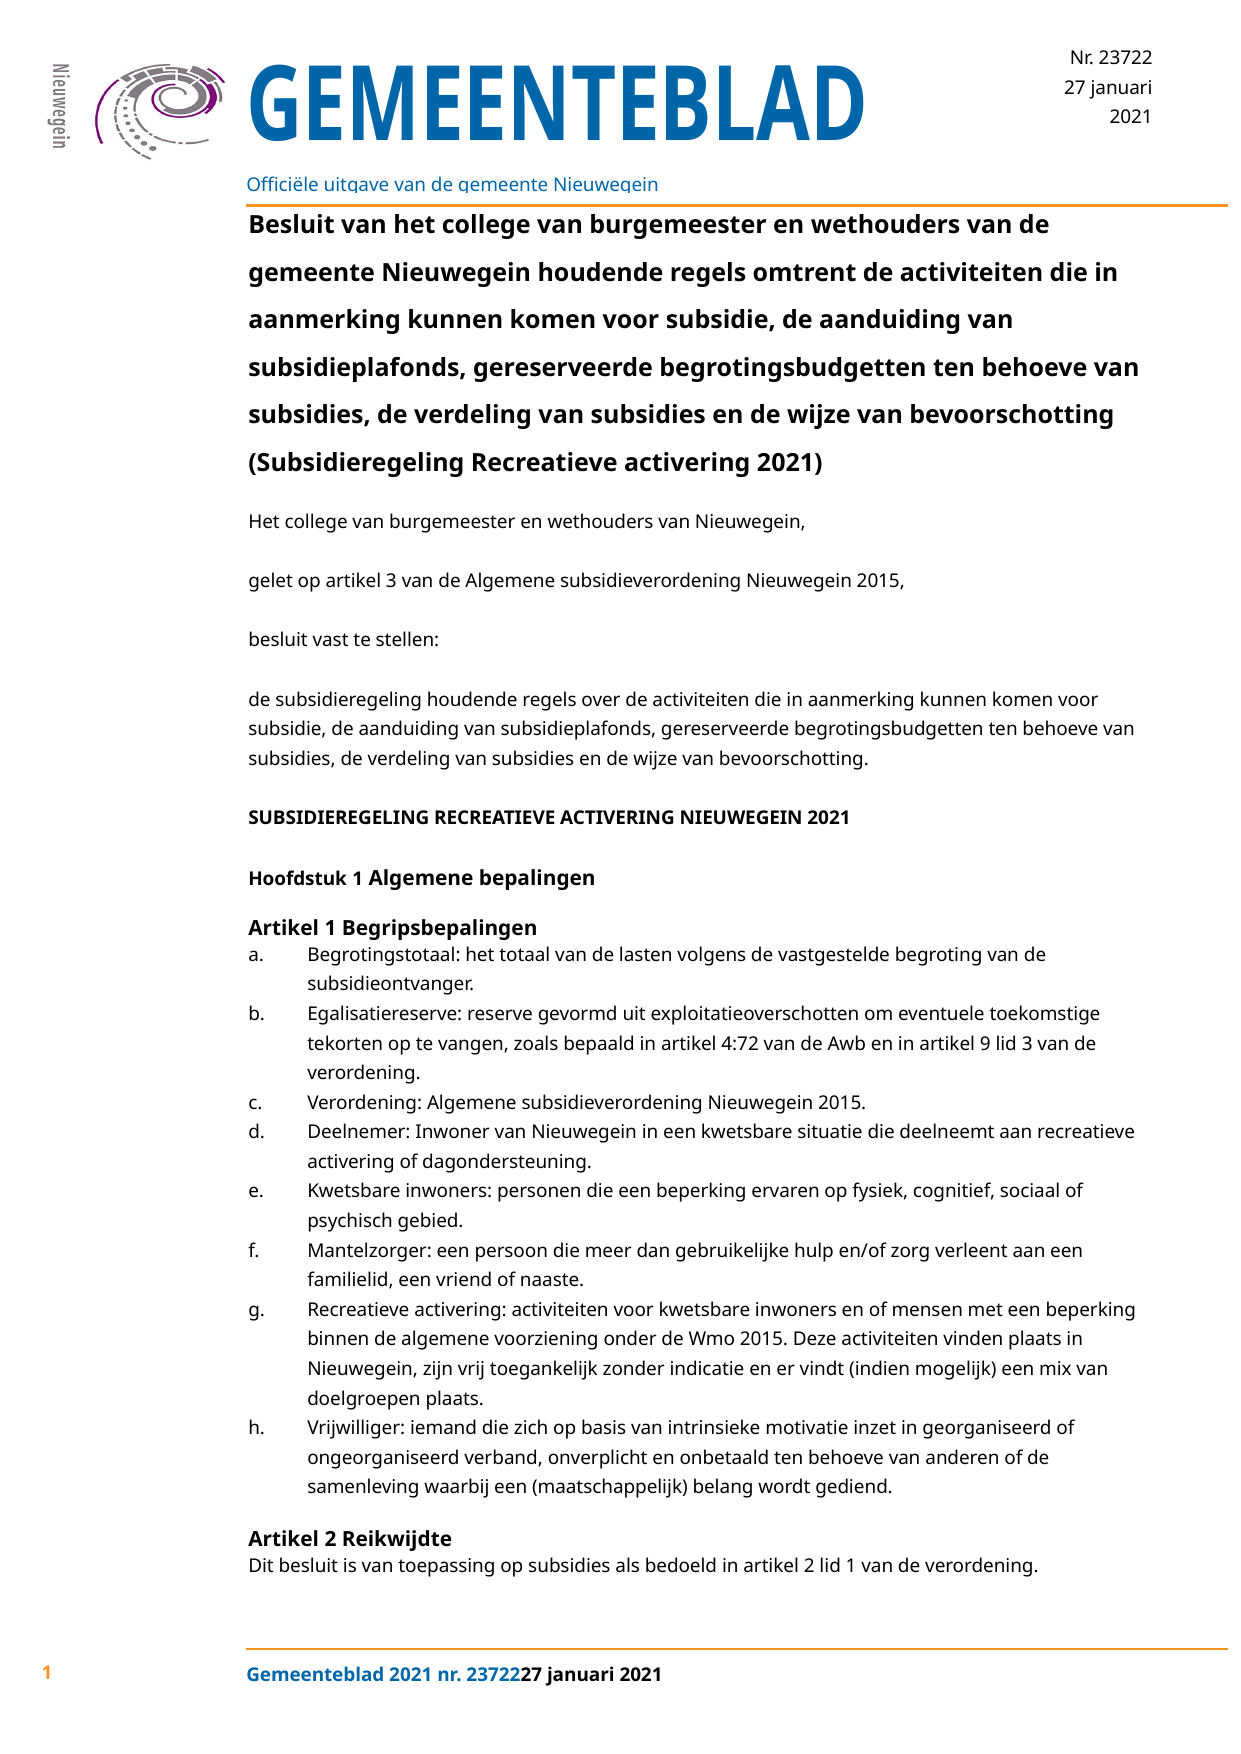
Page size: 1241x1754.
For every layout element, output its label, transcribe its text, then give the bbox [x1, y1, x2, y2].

list Begrotingstotaal: het totaal van de lasten volgens de vastgestelde begroting van de subsidieontvanger. [248, 941, 1152, 996]
text Dit besluit is van toepassing op subsidies als bedoeld in artikel 2 lid 1 van de verordening. [248, 1552, 1152, 1578]
text besluit vast te stellen: [248, 627, 1152, 652]
list Verordening: Algemene subsidieverordening Nieuwegein 2015. [248, 1089, 1152, 1115]
text SUBSIDIEREGELING RECREATIEVE ACTIVERING NIEUWEGEIN 2021 [248, 804, 1152, 830]
text Besluit van het college van burgemeester en wethouders van de gemeente Nieuwegein houdende regels omtrent de activiteiten die in aanmerking kunnen komen voor subsidie, de aanduiding van subsidieplafonds, gereserveerde begrotingsbudgetten ten behoeve van subsidies, de verdeling van subsidies en de wijze van bevoorschotting (Subsidieregeling Recreatieve activering 2021) [248, 207, 1152, 479]
list Vrijwilliger: iemand die zich op basis van intrinsieke motivatie inzet in georganiseerd of ongeorganiseerd verband, onverplicht en onbetaald ten behoeve van anderen of de samenleving waarbij een (maatschappelijk) belang wordt gediend. [248, 1414, 1152, 1499]
list Mantelzorger: een persoon die meer dan gebruikelijke hulp en/of zorg verleent aan een familielid, een vriend of naaste. [248, 1237, 1152, 1292]
list Egalisatiereserve: reserve gevormd uit exploitatieoverschotten om eventuele toekomstige tekorten op te vangen, zoals bepaald in artikel 4:72 van de Awb en in artikel 9 lid 3 van de verordening. [248, 1000, 1152, 1085]
text Artikel 2 Reikwijdte [248, 1524, 1152, 1552]
text Hoofdstuk 1 Algemene bepalingen [248, 863, 1152, 892]
list Recreatieve activering: activiteiten voor kwetsbare inwoners en of mensen met een beperking binnen de algemene voorziening onder de Wmo 2015. Deze activiteiten vinden plaats in Nieuwegein, zijn vrij toegankelijk zonder indicatie en er vindt (indien mogelijk) een mix van doelgroepen plaats. [248, 1296, 1152, 1411]
text Artikel 1 Begripsbepalingen [248, 913, 1152, 941]
text Het college van burgemeester en wethouders van Nieuwegein, [248, 508, 1152, 534]
list Deelnemer: Inwoner van Nieuwegein in een kwetsbare situatie die deelneemt aan recreatieve activering of dagondersteuning. [248, 1118, 1152, 1174]
text gelet op artikel 3 van de Algemene subsidieverordening Nieuwegein 2015, [248, 567, 1152, 593]
list Kwetsbare inwoners: personen die een beperking ervaren op fysiek, cognitief, sociaal of psychisch gebied. [248, 1178, 1152, 1233]
text de subsidieregeling houdende regels over de activiteiten die in aanmerking kunnen komen voor subsidie, de aanduiding van subsidieplafonds, gereserveerde begrotingsbudgetten ten behoeve van subsidies, de verdeling van subsidies en de wijze van bevoorschotting. [248, 686, 1152, 771]
picture [41, 47, 231, 172]
